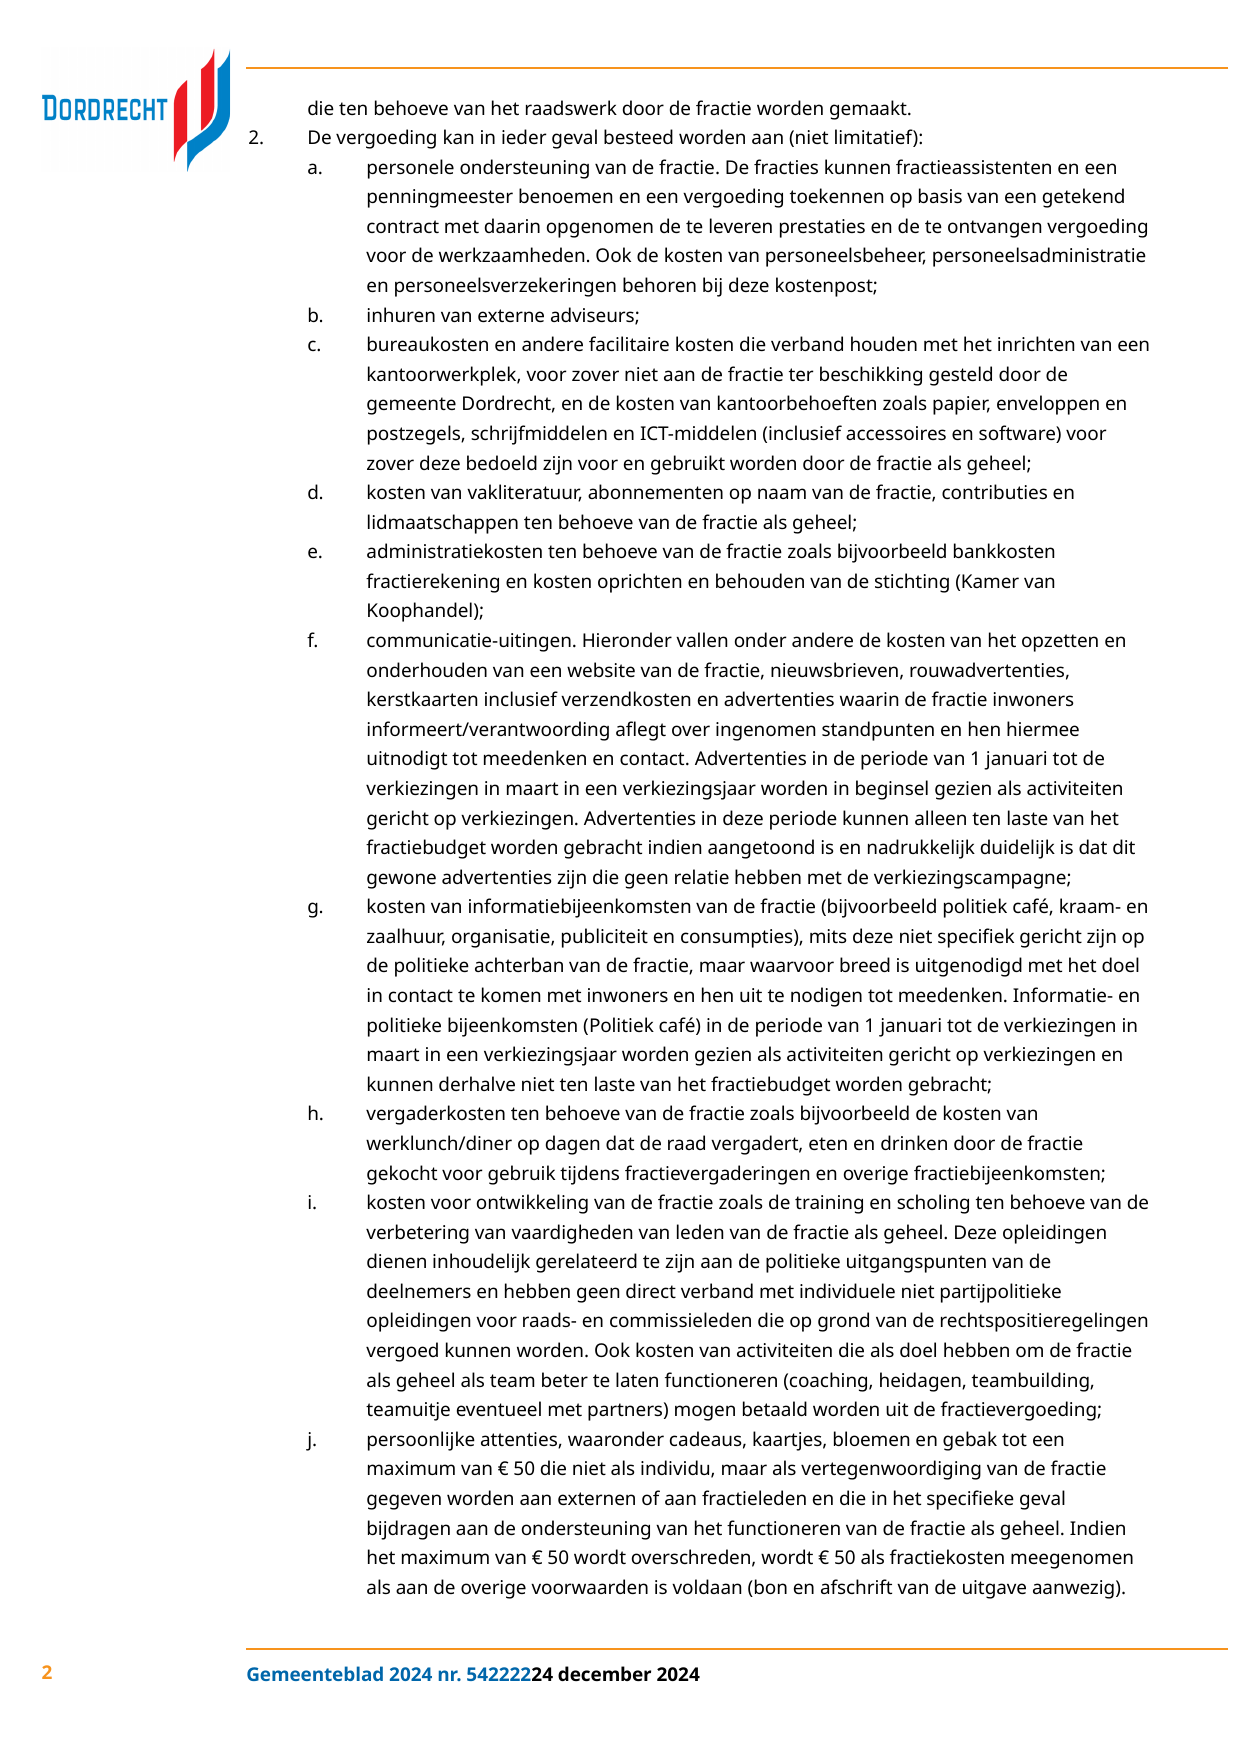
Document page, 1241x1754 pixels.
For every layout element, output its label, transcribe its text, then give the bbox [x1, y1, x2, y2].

list bureaukosten en andere facilitaire kosten die verband houden met het inrichten van een kantoorwerkplek, voor zover niet aan de fractie ter beschikking gesteld door de gemeente Dordrecht, en de kosten van kantoorbehoeften zoals papier, enveloppen en postzegels, schrijfmiddelen en ICT-middelen (inclusief accessoires en software) voor zover deze bedoeld zijn voor en gebruikt worden door de fractie als geheel; [307, 331, 1152, 476]
list communicatie-uitingen. Hieronder vallen onder andere de kosten van het opzetten en onderhouden van een website van de fractie, nieuwsbrieven, rouwadvertenties, kerstkaarten inclusief verzendkosten en advertenties waarin de fractie inwoners informeert/verantwoording aflegt over ingenomen standpunten en hen hiermee uitnodigt tot meedenken en contact. Advertenties in de periode van 1 januari tot de verkiezingen in maart in een verkiezingsjaar worden in beginsel gezien als activiteiten gericht op verkiezingen. Advertenties in deze periode kunnen alleen ten laste van het fractiebudget worden gebracht indien aangetoond is en nadrukkelijk duidelijk is dat dit gewone advertenties zijn die geen relatie hebben met de verkiezingscampagne; [307, 627, 1152, 890]
list persoonlijke attenties, waaronder cadeaus, kaartjes, bloemen en gebak tot een maximum van € 50 die niet als individu, maar als vertegenwoordiging van de fractie gegeven worden aan externen of aan fractieleden en die in het specifieke geval bijdragen aan de ondersteuning van het functioneren van de fractie als geheel. Indien het maximum van € 50 wordt overschreden, wordt € 50 als fractiekosten meegenomen als aan de overige voorwaarden is voldaan (bon en afschrift van de uitgave aanwezig). [307, 1426, 1152, 1600]
list personele ondersteuning van de fractie. De fracties kunnen fractieassistenten en een penningmeester benoemen en een vergoeding toekennen op basis van een getekend contract met daarin opgenomen de te leveren prestaties en de te ontvangen vergoeding voor de werkzaamheden. Ook de kosten van personeelsbeheer, personeelsadministratie en personeelsverzekeringen behoren bij deze kostenpost; [307, 154, 1152, 298]
list vergaderkosten ten behoeve van de fractie zoals bijvoorbeeld de kosten van werklunch/diner op dagen dat de raad vergadert, eten en drinken door de fractie gekocht voor gebruik tijdens fractievergaderingen en overige fractiebijeenkomsten; [307, 1101, 1152, 1186]
list kosten voor ontwikkeling van de fractie zoals de training en scholing ten behoeve van de verbetering van vaardigheden van leden van de fractie als geheel. Deze opleidingen dienen inhoudelijk gerelateerd te zijn aan de politieke uitgangspunten van de deelnemers en hebben geen direct verband met individuele niet partijpolitieke opleidingen voor raads- en commissieleden die op grond van de rechtspositieregelingen vergoed kunnen worden. Ook kosten van activiteiten die als doel hebben om de fractie als geheel als team beter te laten functioneren (coaching, heidagen, teambuilding, teamuitje eventueel met partners) mogen betaald worden uit de fractievergoeding; [307, 1189, 1152, 1422]
list inhuren van externe adviseurs; [307, 302, 1152, 328]
list kosten van vakliteratuur, abonnementen op naam van de fractie, contributies en lidmaatschappen ten behoeve van de fractie als geheel; [307, 479, 1152, 535]
list administratiekosten ten behoeve van de fractie zoals bijvoorbeeld bankkosten fractierekening en kosten oprichten en behouden van de stichting (Kamer van Koophandel); [307, 538, 1152, 623]
list kosten van informatiebijeenkomsten van de fractie (bijvoorbeeld politiek café, kraam- en zaalhuur, organisatie, publiciteit en consumpties), mits deze niet specifiek gericht zijn op de politieke achterban van de fractie, maar waarvoor breed is uitgenodigd met het doel in contact te komen met inwoners en hen uit te nodigen tot meedenken. Informatie- en politieke bijeenkomsten (Politiek café) in de periode van 1 januari tot de verkiezingen in maart in een verkiezingsjaar worden gezien als activiteiten gericht op verkiezingen en kunnen derhalve niet ten laste van het fractiebudget worden gebracht; [307, 893, 1152, 1097]
picture [41, 47, 231, 172]
list die ten behoeve van het raadswerk door de fractie worden gemaakt. [248, 95, 1152, 121]
list De vergoeding kan in ieder geval besteed worden aan (niet limitatief): [248, 124, 1152, 150]
